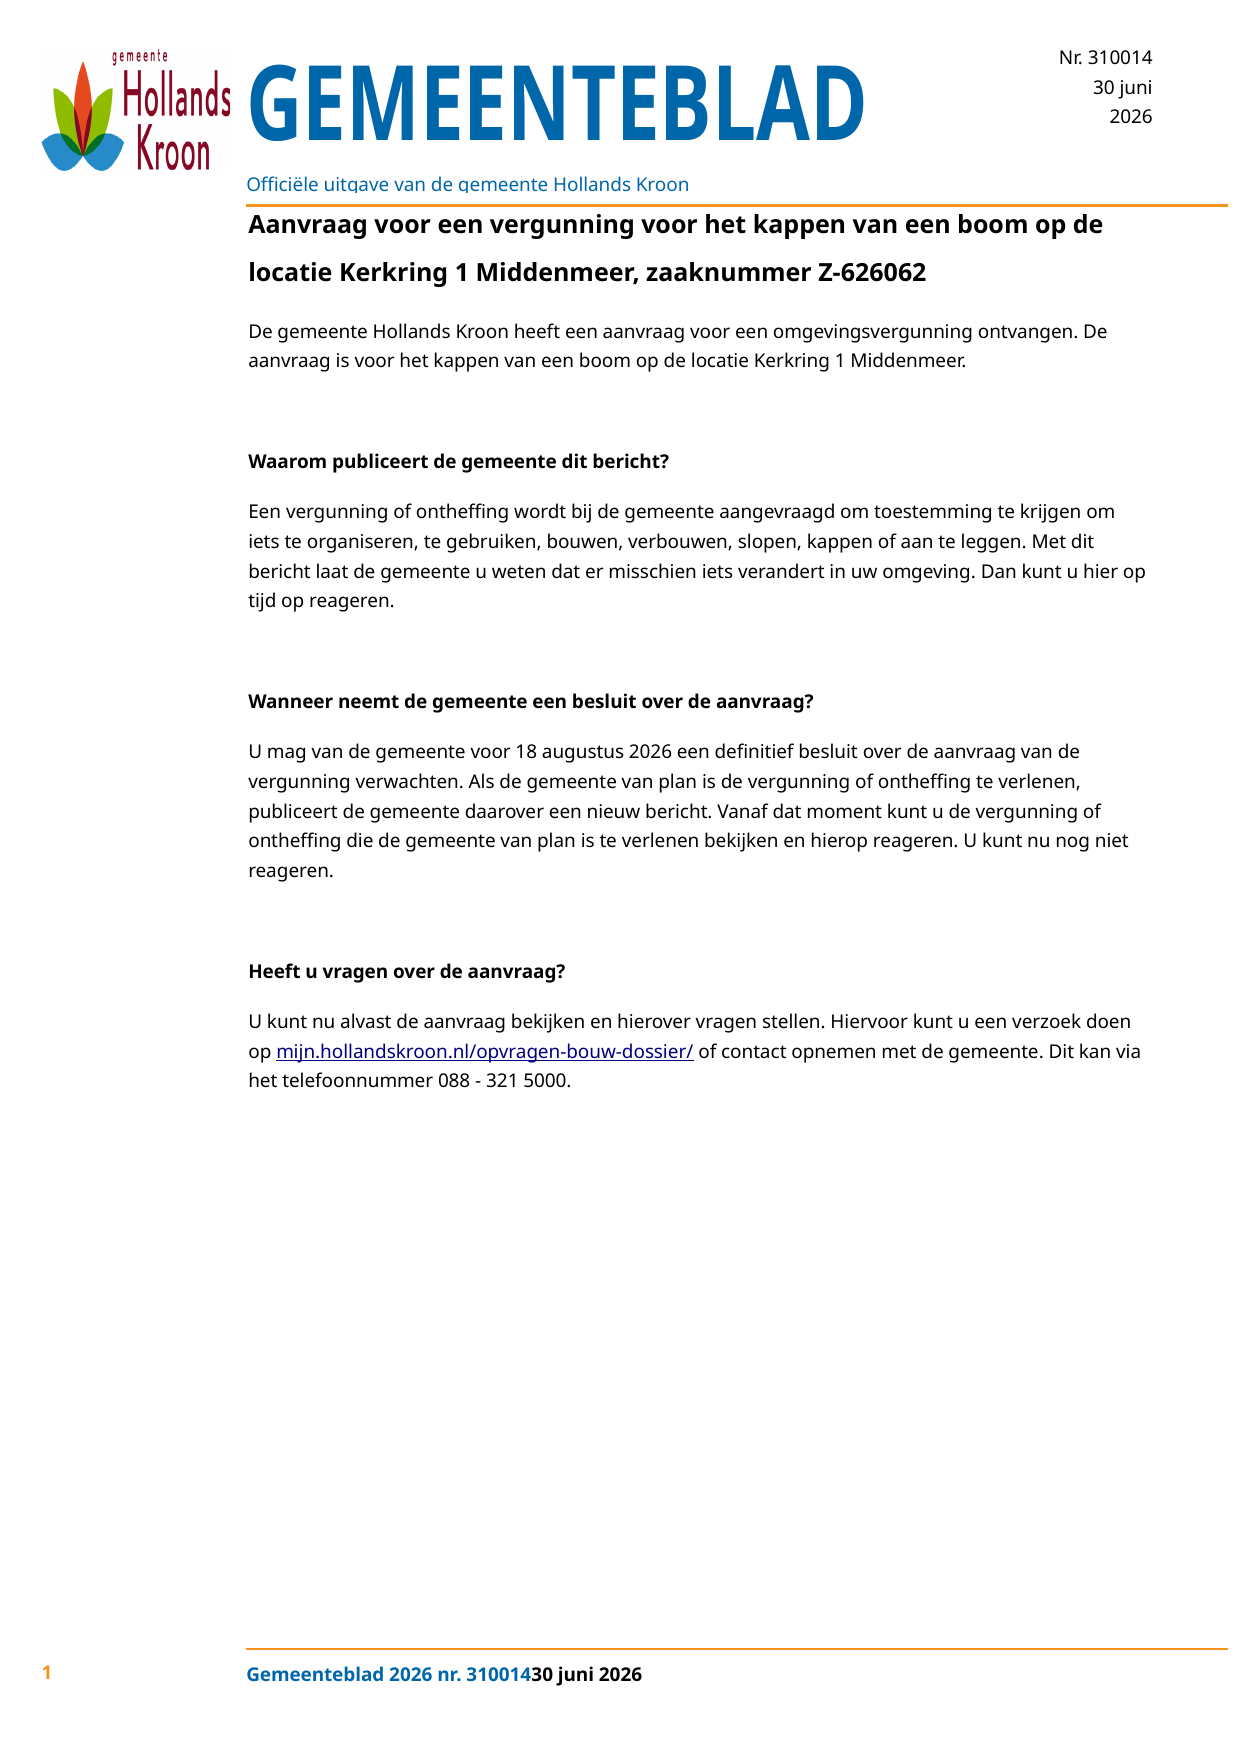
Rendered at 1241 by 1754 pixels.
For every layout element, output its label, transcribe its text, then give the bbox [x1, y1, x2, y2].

text Een vergunning of ontheffing wordt bij de gemeente aangevraagd om toestemming te krijgen om iets te organiseren, te gebruiken, bouwen, verbouwen, slopen, kappen of aan te leggen. Met dit bericht laat de gemeente u weten dat er misschien iets verandert in uw omgeving. Dan kunt u hier op tijd op reageren. [248, 499, 1152, 613]
text Waarom publiceert de gemeente dit bericht? [248, 448, 1152, 474]
text Wanneer neemt de gemeente een besluit over de aanvraag? [248, 688, 1152, 714]
text Aanvraag voor een vergunning voor het kappen van een boom op de locatie Kerkring 1 Middenmeer, zaaknummer Z-626062 [248, 207, 1152, 288]
text U mag van de gemeente voor 18 augustus 2026 een definitief besluit over de aanvraag van de vergunning verwachten. Als de gemeente van plan is de vergunning of ontheffing te verlenen, publiceert de gemeente daarover een nieuw bericht. Vanaf dat moment kunt u de vergunning of ontheffing die de gemeente van plan is te verlenen bekijken en hierop reageren. U kunt nu nog niet reageren. [248, 739, 1152, 883]
text De gemeente Hollands Kroon heeft een aanvraag voor een omgevingsvergunning ontvangen. De aanvraag is voor het kappen van een boom op de locatie Kerkring 1 Middenmeer. [248, 318, 1152, 373]
text Heeft u vragen over de aanvraag? [248, 958, 1152, 984]
text U kunt nu alvast de aanvraag bekijken en hierover vragen stellen. Hiervoor kunt u een verzoek doen op mijn.hollandskroon.nl/opvragen-bouw-dossier/ of contact opnemen met de gemeente. Dit kan via het telefoonnummer 088 - 321 5000. [248, 1008, 1152, 1093]
picture [41, 47, 231, 172]
